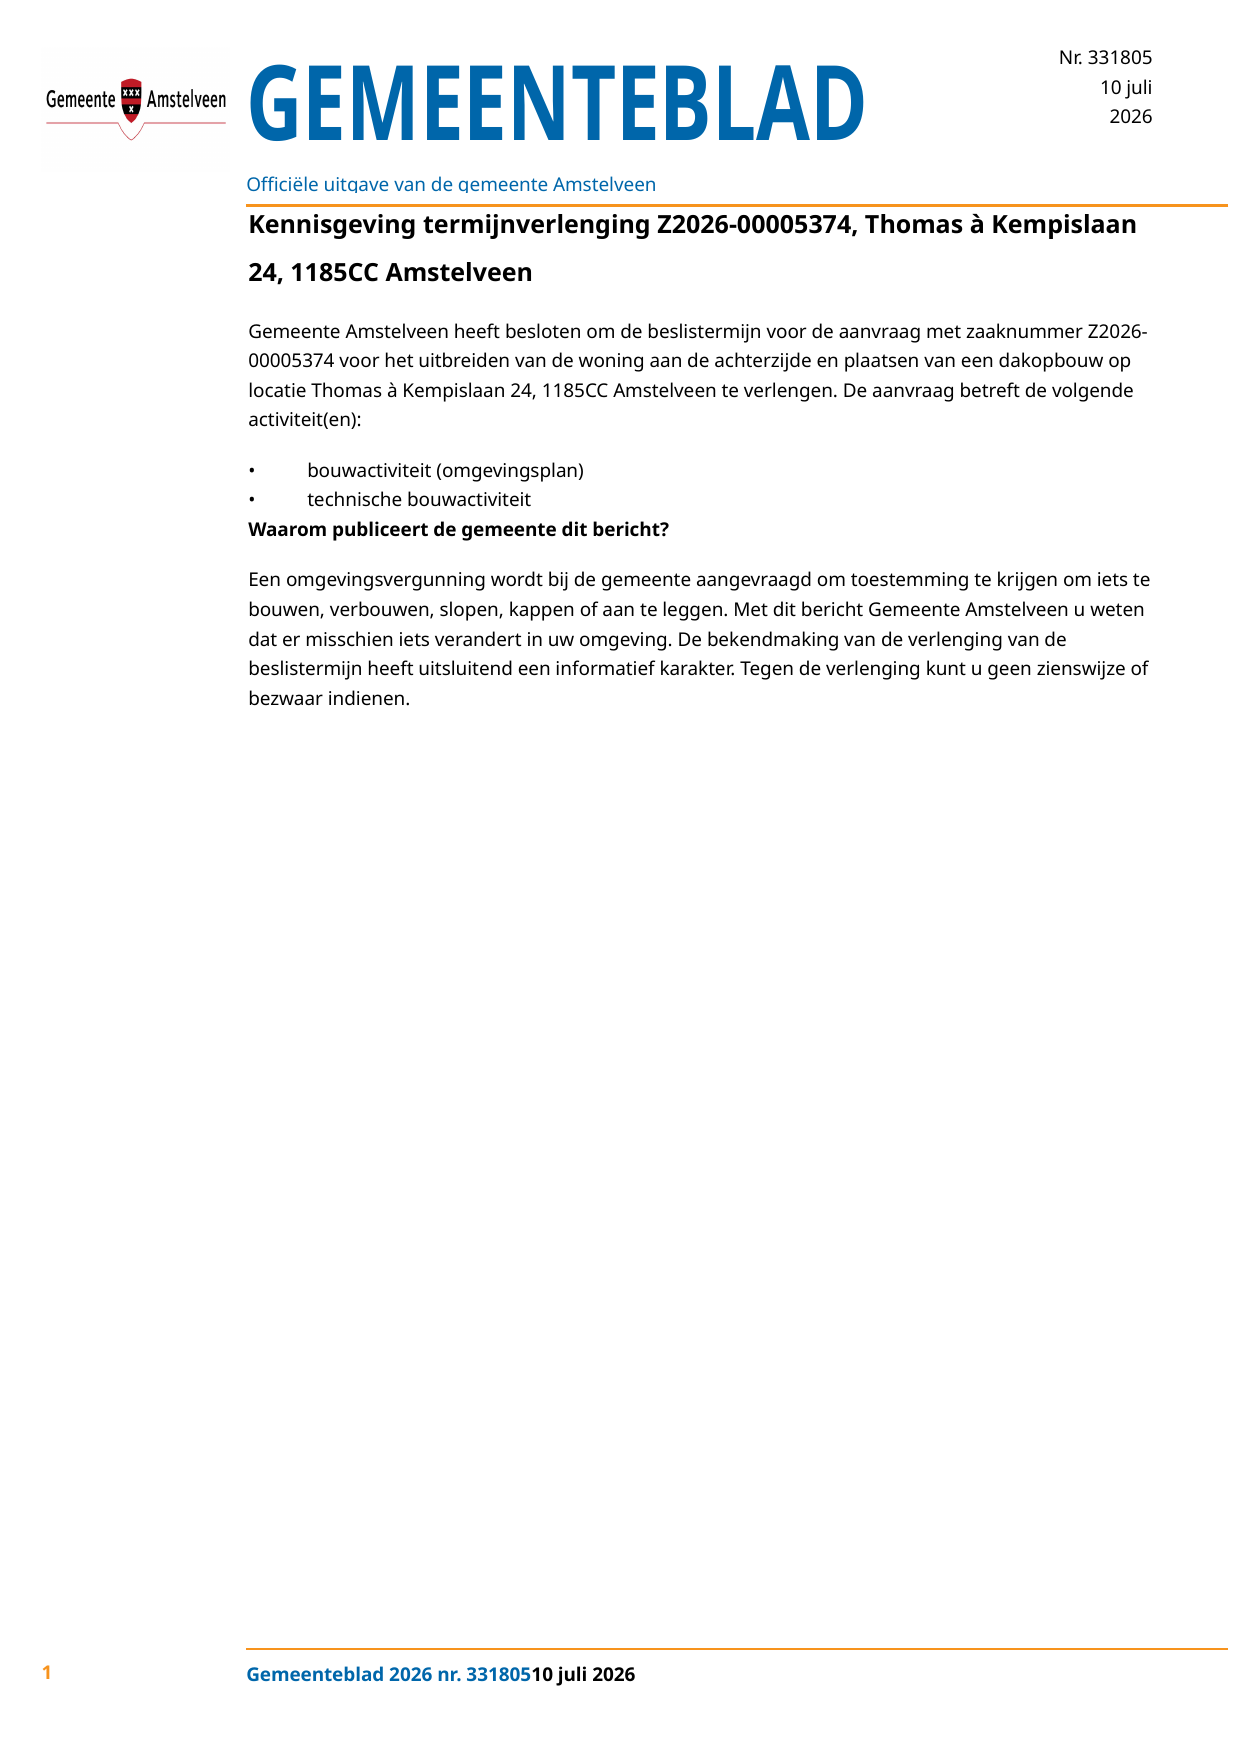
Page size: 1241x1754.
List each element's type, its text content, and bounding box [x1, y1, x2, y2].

picture [41, 47, 231, 172]
text Kennisgeving termijnverlenging Z2026-00005374, Thomas à Kempislaan 24, 1185CC Amstelveen [248, 207, 1152, 288]
text Gemeente Amstelveen heeft besloten om de beslistermijn voor de aanvraag met zaaknummer Z2026-00005374 voor het uitbreiden van de woning aan de achterzijde en plaatsen van een dakopbouw op locatie Thomas à Kempislaan 24, 1185CC Amstelveen te verlengen. De aanvraag betreft de volgende activiteit(en): [248, 318, 1152, 432]
text Een omgevingsvergunning wordt bij de gemeente aangevraagd om toestemming te krijgen om iets te bouwen, verbouwen, slopen, kappen of aan te leggen. Met dit bericht Gemeente Amstelveen u weten dat er misschien iets verandert in uw omgeving. De bekendmaking van de verlenging van de beslistermijn heeft uitsluitend een informatief karakter. Tegen de verlenging kunt u geen zienswijze of bezwaar indienen. [248, 567, 1152, 711]
list technische bouwactiviteit [248, 487, 1152, 512]
text Waarom publiceert de gemeente dit bericht? [248, 516, 1152, 542]
list bouwactiviteit (omgevingsplan) [248, 457, 1152, 483]
